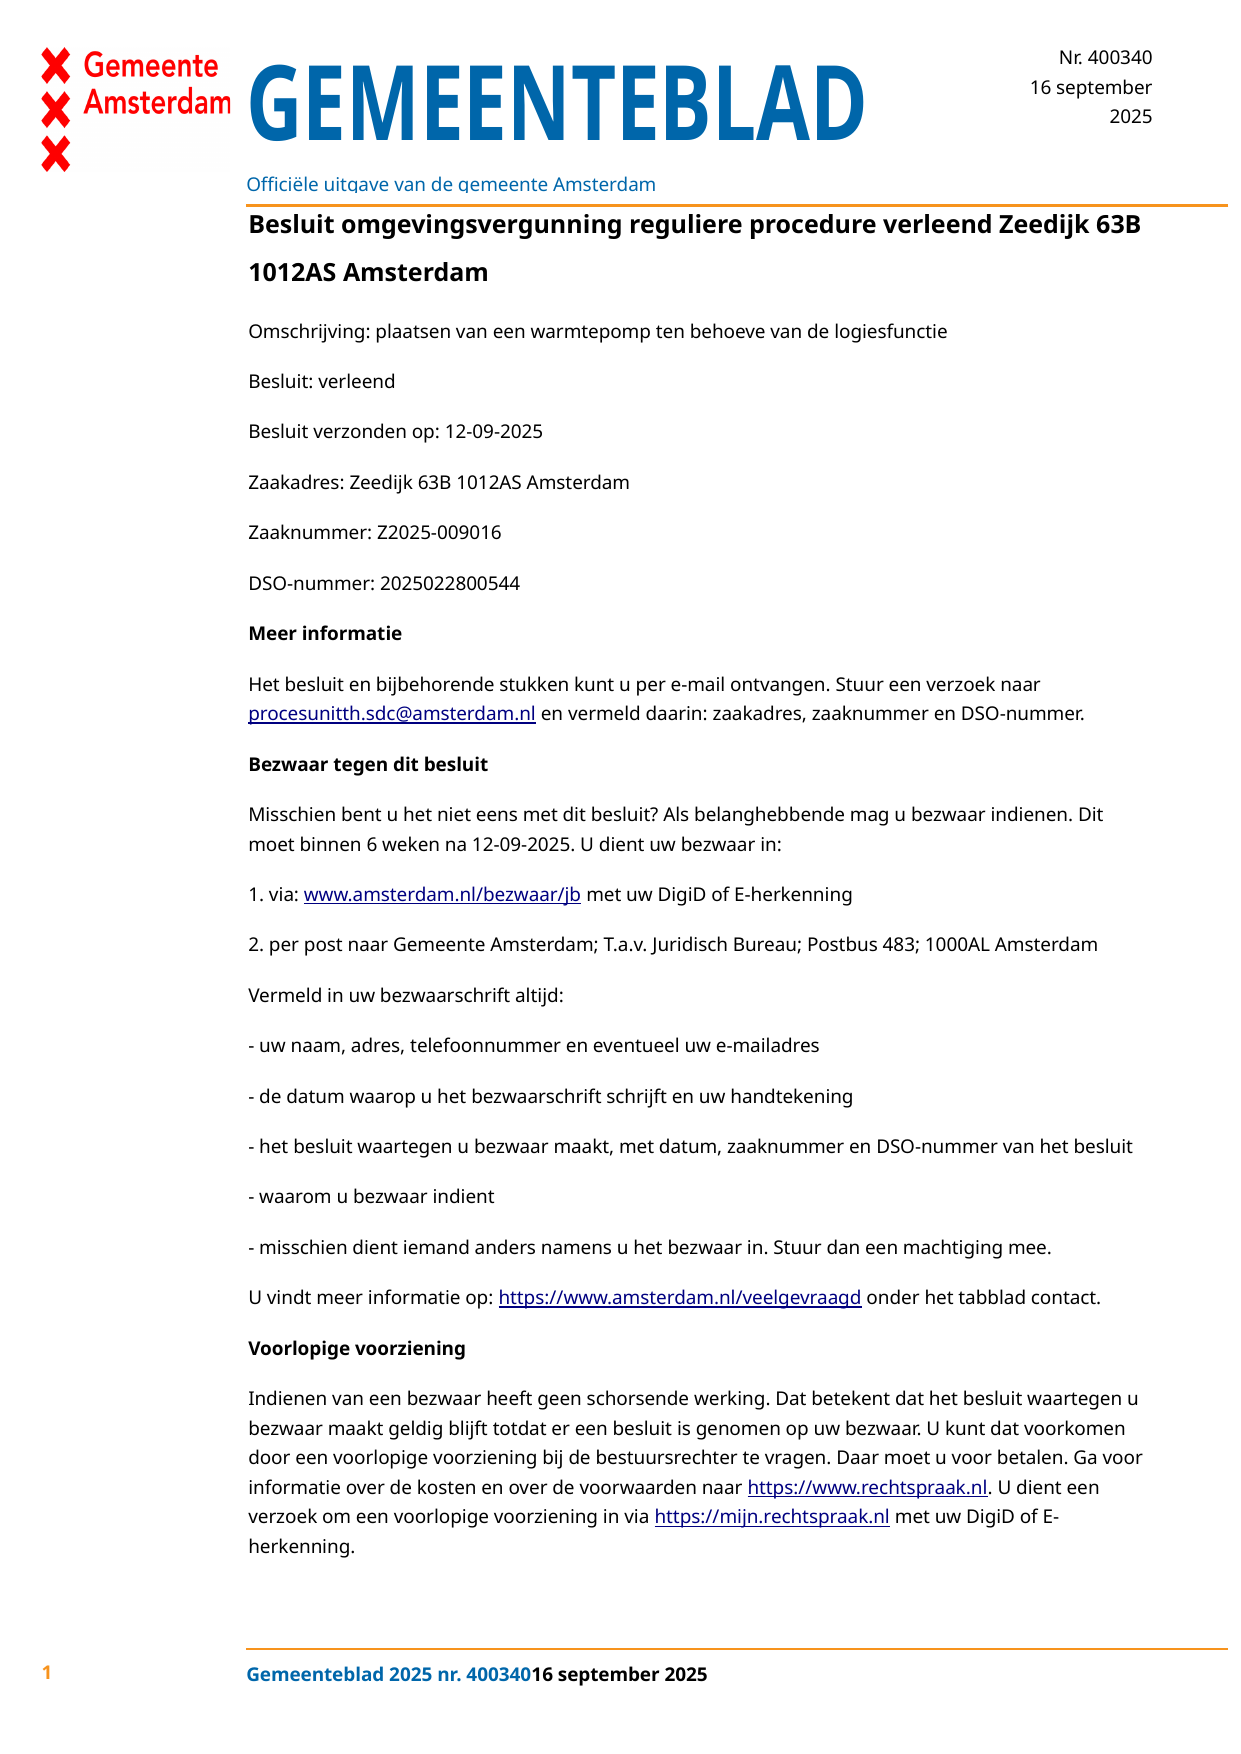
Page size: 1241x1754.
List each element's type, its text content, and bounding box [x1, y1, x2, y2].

text Besluit omgevingsvergunning reguliere procedure verleend Zeedijk 63B 1012AS Amsterdam [248, 207, 1152, 288]
text U vindt meer informatie op: https://www.amsterdam.nl/veelgevraagd onder het tabblad contact. [248, 1284, 1152, 1310]
text Misschien bent u het niet eens met dit besluit? Als belanghebbende mag u bezwaar indienen. Dit moet binnen 6 weken na 12-09-2025. U dient uw bezwaar in: [248, 801, 1152, 857]
text Voorlopige voorziening [248, 1335, 1152, 1361]
picture [41, 47, 231, 172]
text - de datum waarop u het bezwaarschrift schrijft en uw handtekening [248, 1083, 1152, 1109]
text Besluit verzonden op: 12-09-2025 [248, 419, 1152, 444]
text - uw naam, adres, telefoonnummer en eventueel uw e-mailadres [248, 1032, 1152, 1058]
text - waarom u bezwaar indient [248, 1184, 1152, 1209]
text 2. per post naar Gemeente Amsterdam; T.a.v. Juridisch Bureau; Postbus 483; 1000AL Amsterdam [248, 932, 1152, 957]
text Het besluit en bijbehorende stukken kunt u per e-mail ontvangen. Stuur een verzoek naar procesunitth.sdc@amsterdam.nl en vermeld daarin: zaakadres, zaaknummer en DSO-nummer. [248, 671, 1152, 726]
text Zaakadres: Zeedijk 63B 1012AS Amsterdam [248, 469, 1152, 495]
text Zaaknummer: Z2025-009016 [248, 519, 1152, 545]
text - misschien dient iemand anders namens u het bezwaar in. Stuur dan een machtiging mee. [248, 1234, 1152, 1260]
text Bezwaar tegen dit besluit [248, 751, 1152, 777]
text Omschrijving: plaatsen van een warmtepomp ten behoeve van de logiesfunctie [248, 318, 1152, 344]
text 1. via: www.amsterdam.nl/bezwaar/jb met uw DigiD of E-herkenning [248, 881, 1152, 907]
text DSO-nummer: 2025022800544 [248, 570, 1152, 596]
text - het besluit waartegen u bezwaar maakt, met datum, zaaknummer en DSO-nummer van het besluit [248, 1133, 1152, 1159]
text Besluit: verleend [248, 368, 1152, 394]
text Vermeld in uw bezwaarschrift altijd: [248, 982, 1152, 1008]
text Indienen van een bezwaar heeft geen schorsende werking. Dat betekent dat het besluit waartegen u bezwaar maakt geldig blijft totdat er een besluit is genomen op uw bezwaar. U kunt dat voorkomen door een voorlopige voorziening bij de bestuursrechter te vragen. Daar moet u voor betalen. Ga voor informatie over de kosten en over de voorwaarden naar https://www.rechtspraak.nl. U dient een verzoek om een voorlopige voorziening in via https://mijn.rechtspraak.nl met uw DigiD of E-herkenning. [248, 1385, 1152, 1559]
text Meer informatie [248, 620, 1152, 646]
